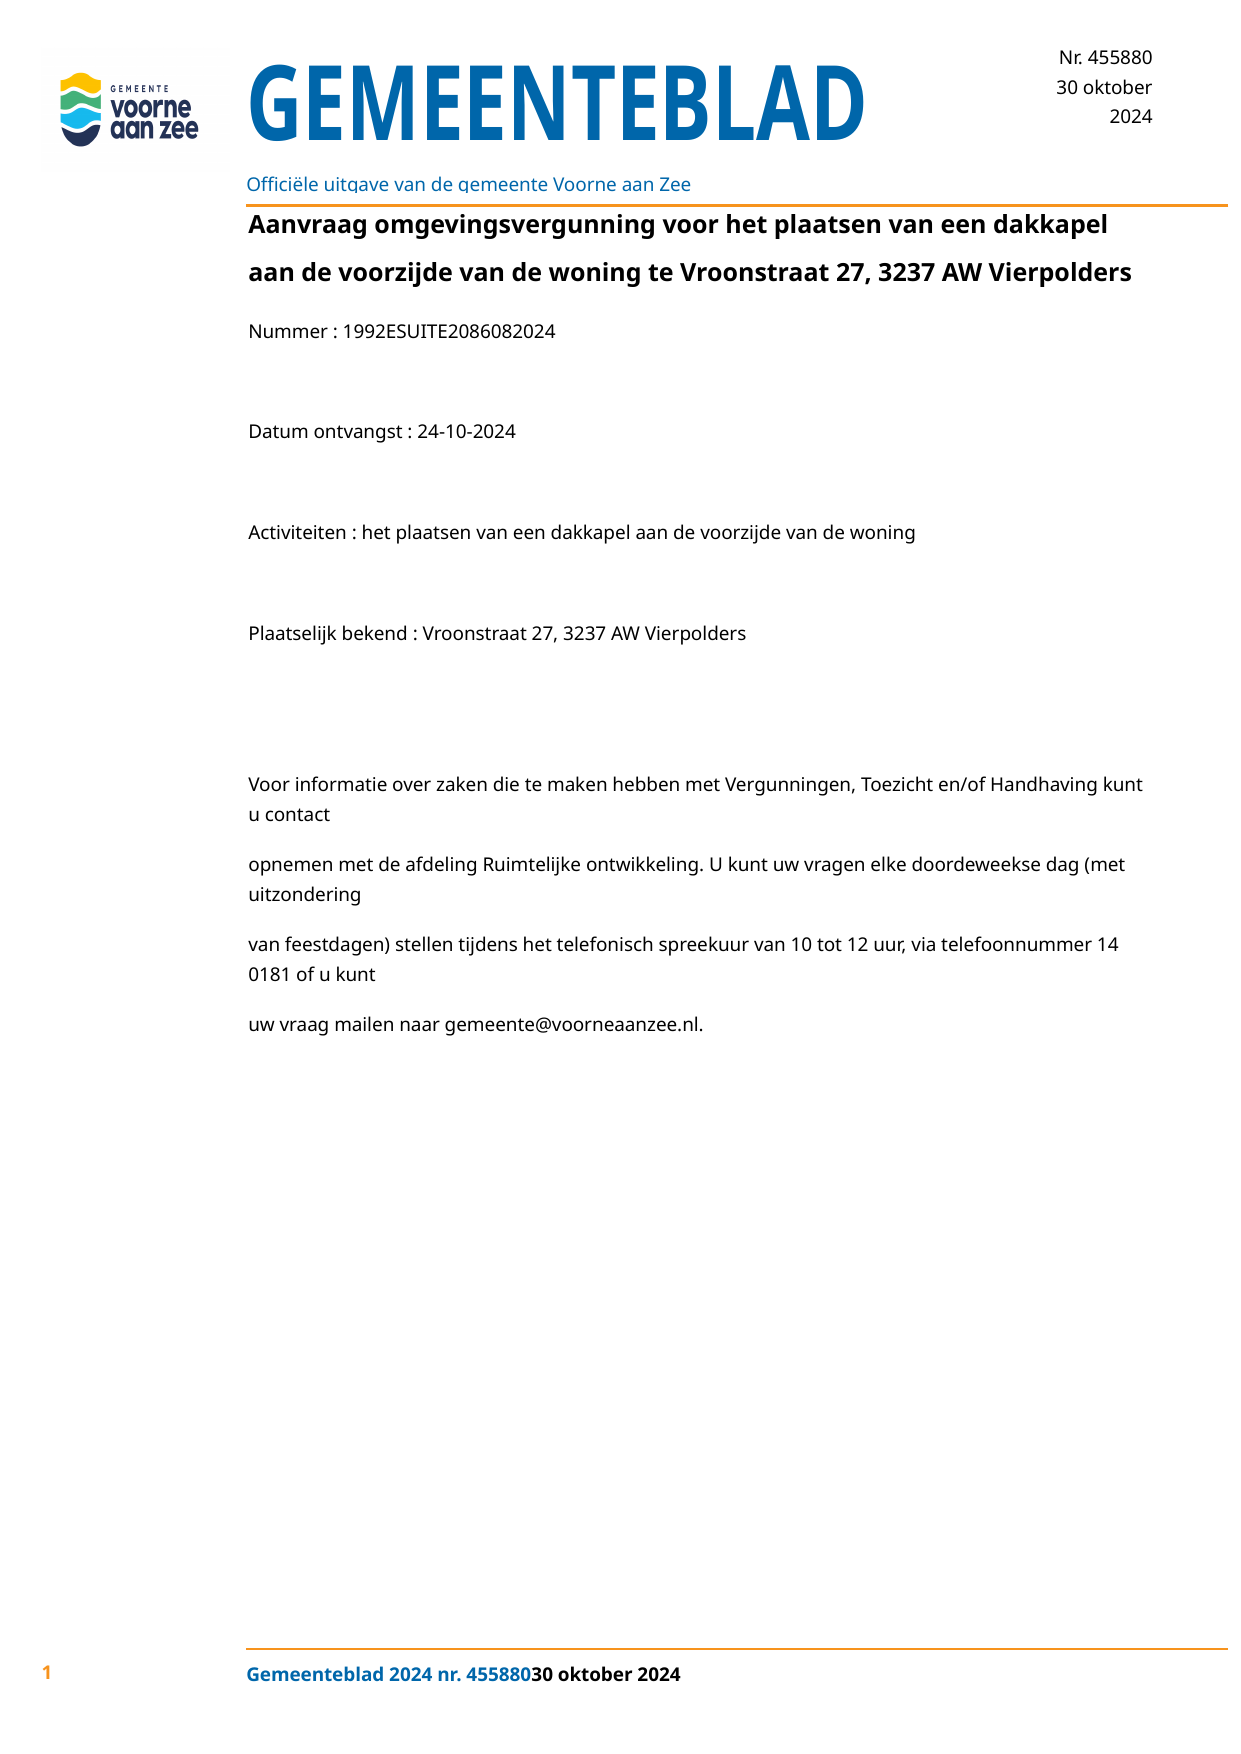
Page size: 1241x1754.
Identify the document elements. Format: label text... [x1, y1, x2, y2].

text Aanvraag omgevingsvergunning voor het plaatsen van een dakkapel aan de voorzijde van de woning te Vroonstraat 27, 3237 AW Vierpolders [248, 207, 1152, 288]
text Nummer : 1992ESUITE2086082024 [248, 318, 1152, 344]
text Voor informatie over zaken die te maken hebben met Vergunningen, Toezicht en/of Handhaving kunt u contact [248, 772, 1152, 827]
text Datum ontvangst : 24-10-2024 [248, 419, 1152, 444]
text uw vraag mailen naar gemeente@voorneaanzee.nl. [248, 1012, 1152, 1037]
text opnemen met de afdeling Ruimtelijke ontwikkeling. U kunt uw vragen elke doordeweekse dag (met uitzondering [248, 852, 1152, 907]
text Plaatselijk bekend : Vroonstraat 27, 3237 AW Vierpolders [248, 620, 1152, 646]
picture [41, 47, 231, 172]
text van feestdagen) stellen tijdens het telefonisch spreekuur van 10 tot 12 uur, via telefoonnummer 14 0181 of u kunt [248, 932, 1152, 987]
text Activiteiten : het plaatsen van een dakkapel aan de voorzijde van de woning [248, 519, 1152, 545]
